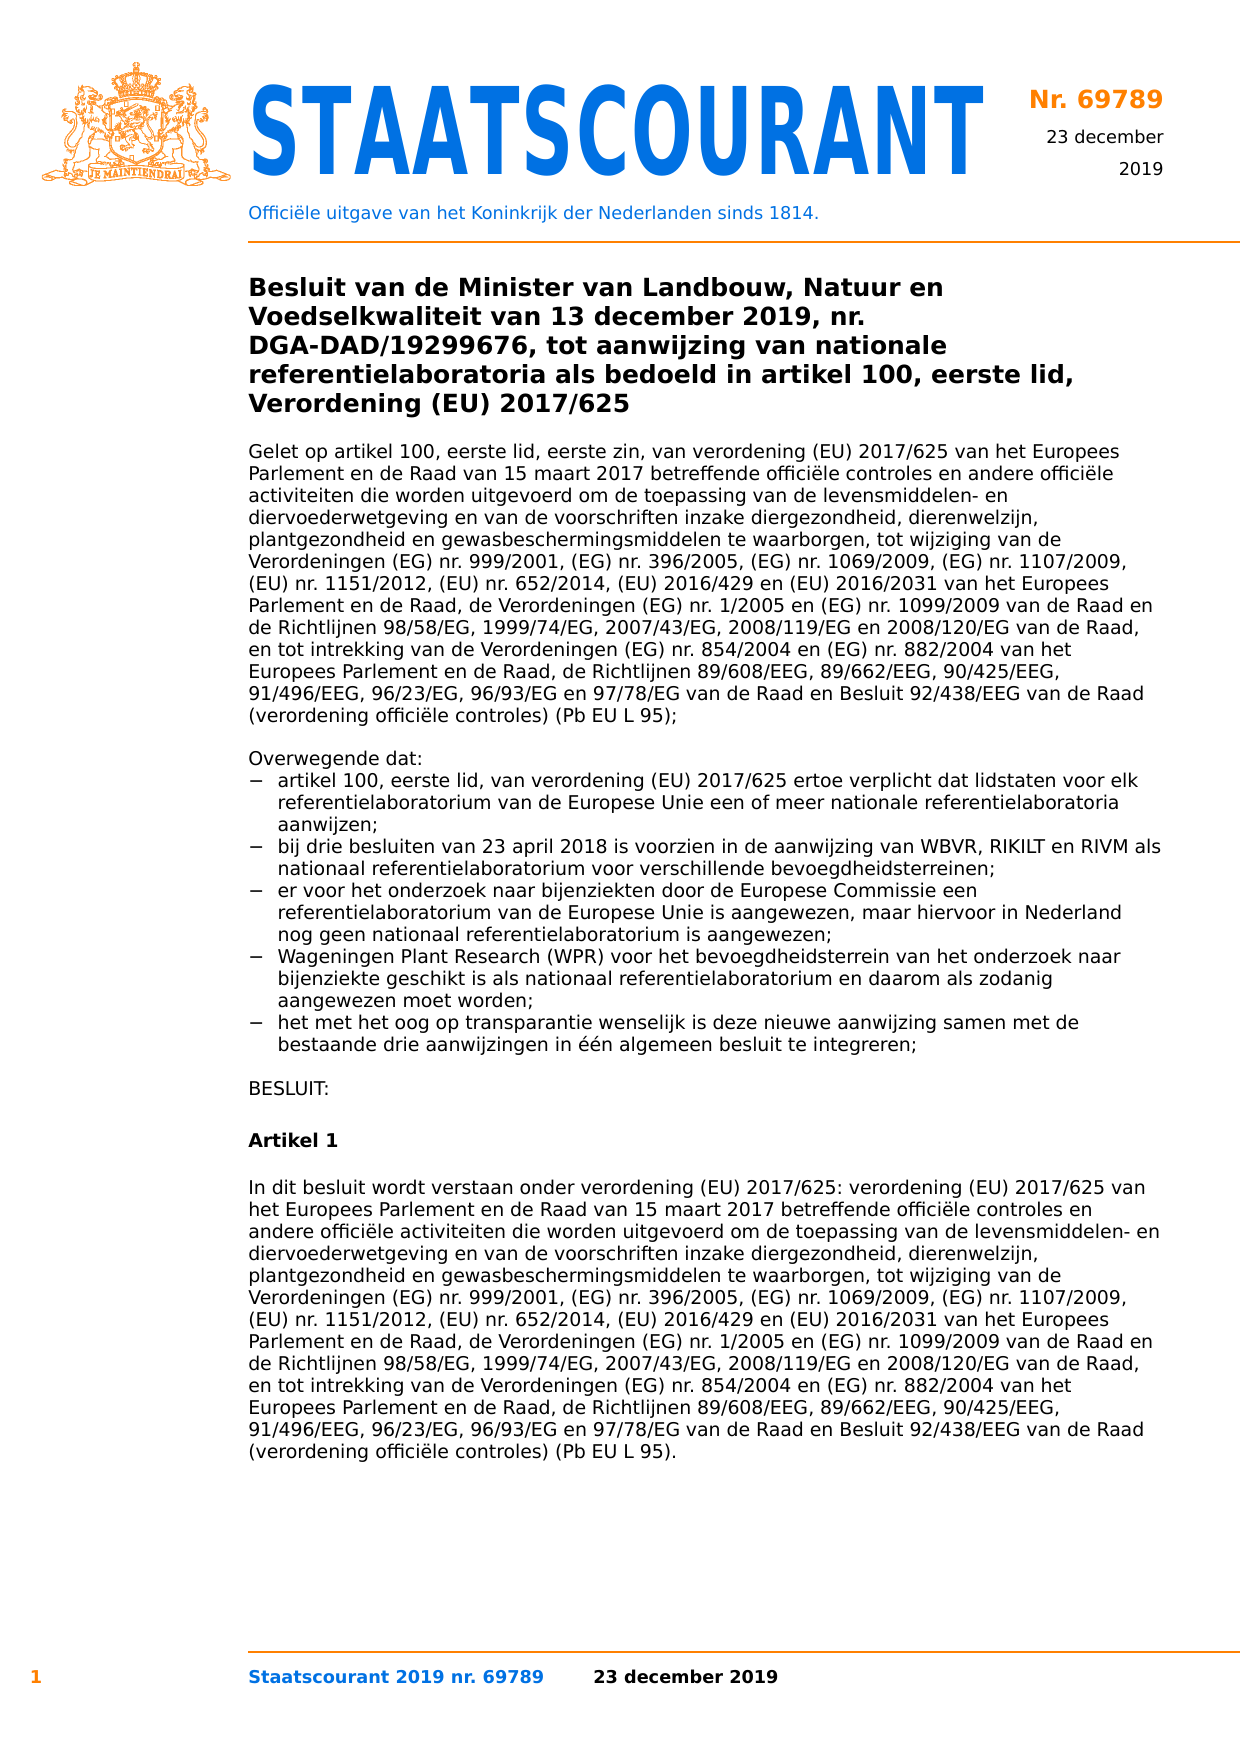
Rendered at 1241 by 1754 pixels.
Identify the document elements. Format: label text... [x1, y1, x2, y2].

text Overwegende dat: [248, 748, 1163, 770]
text Gelet op artikel 100, eerste lid, eerste zin, van verordening (EU) 2017/625 van het Europees Parlement en de Raad van 15 maart 2017 betreffende officiële controles en andere officiële activiteiten die worden uitgevoerd om de toepassing van de levensmiddelen- en diervoederwetgeving en van de voorschriften inzake diergezondheid, dierenwelzijn, plantgezondheid en gewasbeschermingsmiddelen te waarborgen, tot wijziging van de Verordeningen (EG) nr. 999/2001, (EG) nr. 396/2005, (EG) nr. 1069/2009, (EG) nr. 1107/2009, (EU) nr. 1151/2012, (EU) nr. 652/2014, (EU) 2016/429 en (EU) 2016/2031 van het Europees Parlement en de Raad, de Verordeningen (EG) nr. 1/2005 en (EG) nr. 1099/2009 van de Raad en de Richtlijnen 98/58/EG, 1999/74/EG, 2007/43/EG, 2008/119/EG en 2008/120/EG van de Raad, en tot intrekking van de Verordeningen (EG) nr. 854/2004 en (EG) nr. 882/2004 van het Europees Parlement en de Raad, de Richtlijnen 89/608/EEG, 89/662/EEG, 90/425/EEG, 91/496/EEG, 96/23/EG, 96/93/EG en 97/78/EG van de Raad en Besluit 92/438/EEG van de Raad (verordening officiële controles) (Pb EU L 95); [248, 441, 1163, 726]
table_cell 23 december [998, 121, 1240, 153]
text − er voor het onderzoek naar bijenziekten door de Europese Commissie een referentielaboratorium van de Europese Unie is aangewezen, maar hiervoor in Nederland nog geen nationaal referentielaboratorium is aangewezen; [248, 880, 1163, 946]
text − het met het oog op transparantie wenselijk is deze nieuwe aanwijzing samen met de bestaande drie aanwijzingen in één algemeen besluit te integreren; [248, 1012, 1163, 1056]
text − artikel 100, eerste lid, van verordening (EU) 2017/625 ertoe verplicht dat lidstaten voor elk referentielaboratorium van de Europese Unie een of meer nationale referentielaboratoria aanwijzen; [248, 770, 1163, 836]
text − Wageningen Plant Research (WPR) voor het bevoegdheidsterrein van het onderzoek naar bijenziekte geschikt is als nationaal referentielaboratorium en daarom als zodanig aangewezen moet worden; [248, 946, 1163, 1012]
table_cell Officiële uitgave van het Koninkrijk der Nederlanden sinds 1814. [248, 203, 1240, 241]
picture [41, 62, 231, 186]
table_header STAATSCOURANT [248, 62, 998, 203]
subtitle Artikel 1 [248, 1130, 1163, 1152]
text BESLUIT: [248, 1078, 1163, 1100]
table_header [25, 62, 248, 241]
table_header Nr. 69789 [998, 62, 1240, 121]
text − bij drie besluiten van 23 april 2018 is voorzien in de aanwijzing van WBVR, RIKILT en RIVM als nationaal referentielaboratorium voor verschillende bevoegdheidsterreinen; [248, 836, 1163, 880]
table_cell 2019 [998, 153, 1240, 203]
subtitle Besluit van de Minister van Landbouw, Natuur en Voedselkwaliteit van 13 december 2019, nr. DGA-DAD/19299676, tot aanwijzing van nationale referentielaboratoria als bedoeld in artikel 100, eerste lid, Verordening (EU) 2017/625 [248, 273, 1163, 419]
text In dit besluit wordt verstaan onder verordening (EU) 2017/625: verordening (EU) 2017/625 van het Europees Parlement en de Raad van 15 maart 2017 betreffende officiële controles en andere officiële activiteiten die worden uitgevoerd om de toepassing van de levensmiddelen- en diervoederwetgeving en van de voorschriften inzake diergezondheid, dierenwelzijn, plantgezondheid en gewasbeschermingsmiddelen te waarborgen, tot wijziging van de Verordeningen (EG) nr. 999/2001, (EG) nr. 396/2005, (EG) nr. 1069/2009, (EG) nr. 1107/2009, (EU) nr. 1151/2012, (EU) nr. 652/2014, (EU) 2016/429 en (EU) 2016/2031 van het Europees Parlement en de Raad, de Verordeningen (EG) nr. 1/2005 en (EG) nr. 1099/2009 van de Raad en de Richtlijnen 98/58/EG, 1999/74/EG, 2007/43/EG, 2008/119/EG en 2008/120/EG van de Raad, en tot intrekking van de Verordeningen (EG) nr. 854/2004 en (EG) nr. 882/2004 van het Europees Parlement en de Raad, de Richtlijnen 89/608/EEG, 89/662/EEG, 90/425/EEG, 91/496/EEG, 96/23/EG, 96/93/EG en 97/78/EG van de Raad en Besluit 92/438/EEG van de Raad (verordening officiële controles) (Pb EU L 95). [248, 1177, 1163, 1463]
